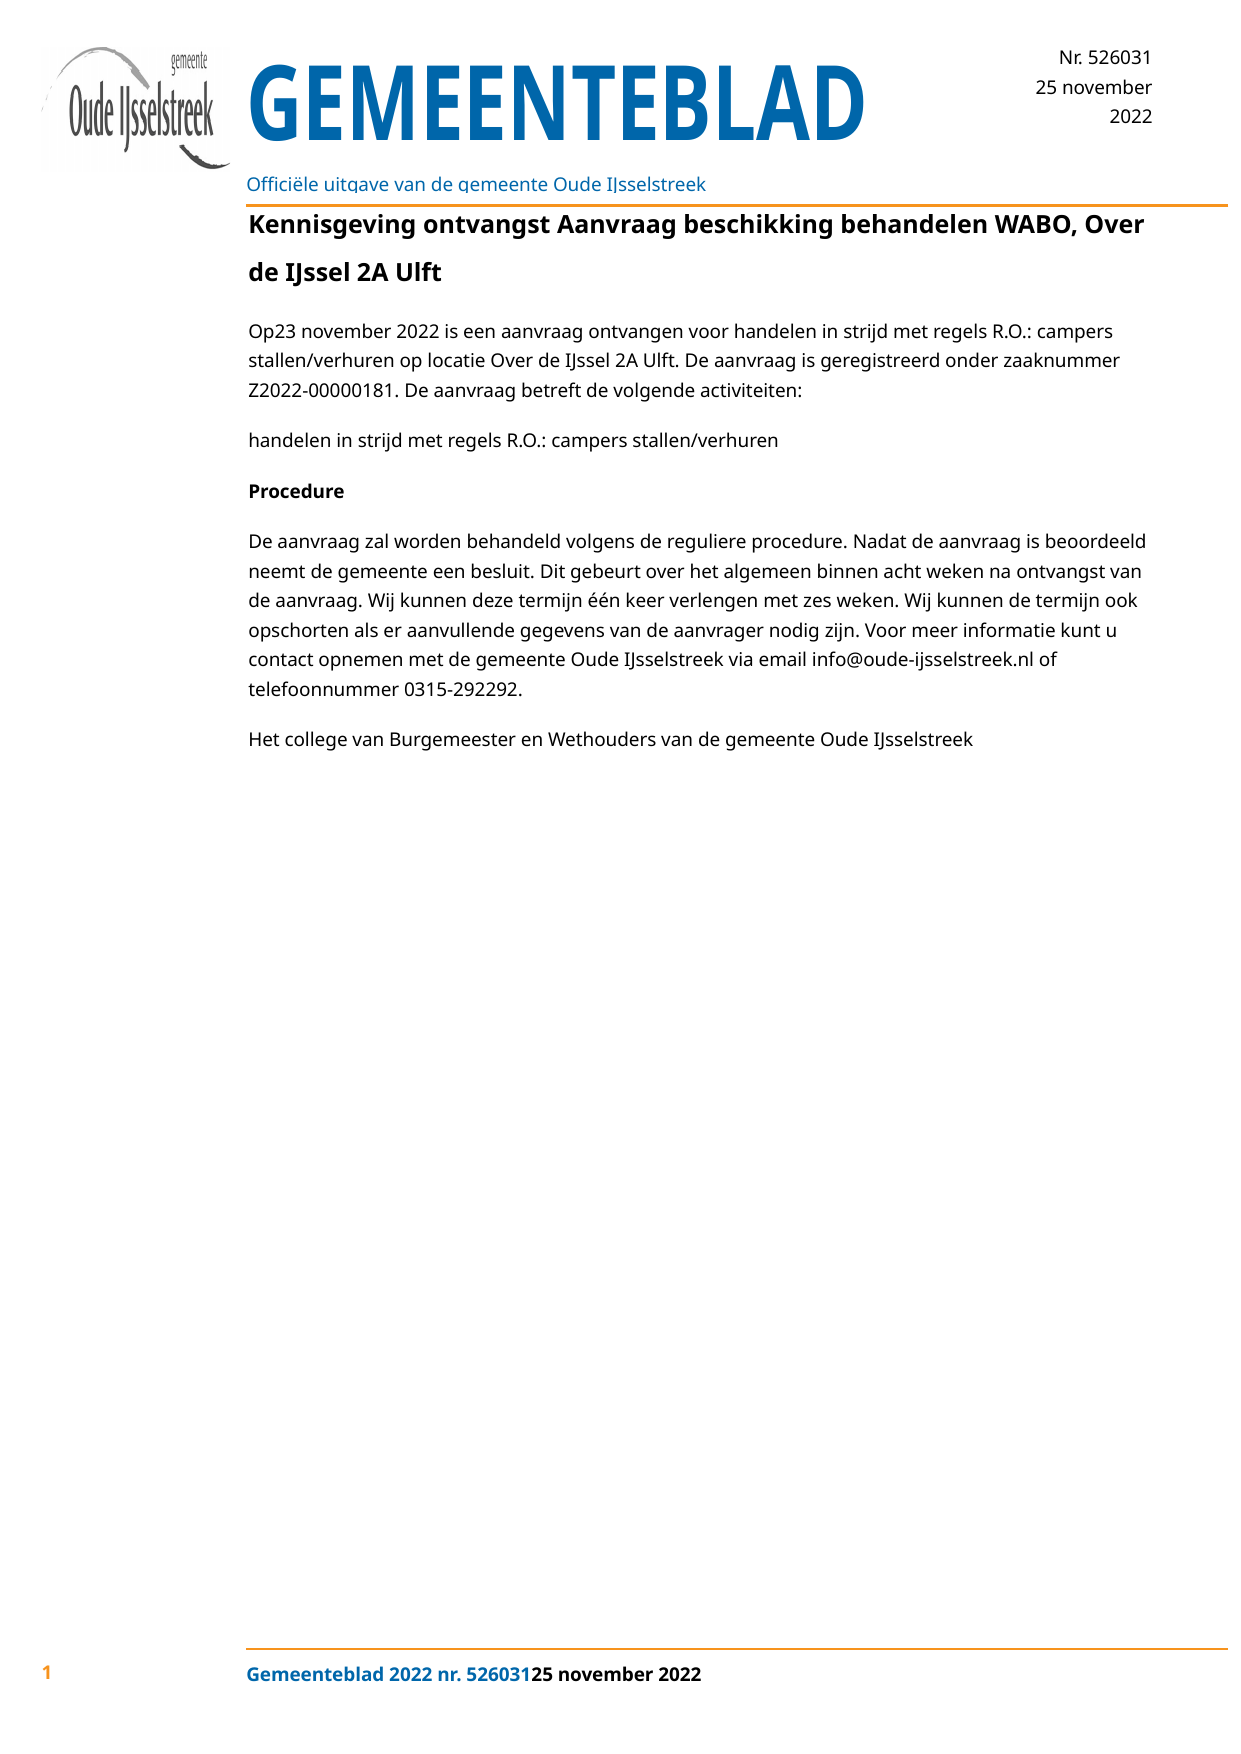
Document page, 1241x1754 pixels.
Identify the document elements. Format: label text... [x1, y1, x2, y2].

text Procedure [248, 478, 1152, 504]
text Op23 november 2022 is een aanvraag ontvangen voor handelen in strijd met regels R.O.: campers stallen/verhuren op locatie Over de IJssel 2A Ulft. De aanvraag is geregistreerd onder zaaknummer Z2022-00000181. De aanvraag betreft de volgende activiteiten: [248, 318, 1152, 403]
text Het college van Burgemeester en Wethouders van de gemeente Oude IJsselstreek [248, 727, 1152, 752]
text handelen in strijd met regels R.O.: campers stallen/verhuren [248, 427, 1152, 453]
text Kennisgeving ontvangst Aanvraag beschikking behandelen WABO, Over de IJssel 2A Ulft [248, 207, 1152, 288]
text De aanvraag zal worden behandeld volgens de reguliere procedure. Nadat de aanvraag is beoordeeld neemt de gemeente een besluit. Dit gebeurt over het algemeen binnen acht weken na ontvangst van de aanvraag. Wij kunnen deze termijn één keer verlengen met zes weken. Wij kunnen de termijn ook opschorten als er aanvullende gegevens van de aanvrager nodig zijn. Voor meer informatie kunt u contact opnemen met de gemeente Oude IJsselstreek via email info@oude-ijsselstreek.nl of telefoonnummer 0315-292292. [248, 528, 1152, 702]
picture [41, 47, 231, 172]
